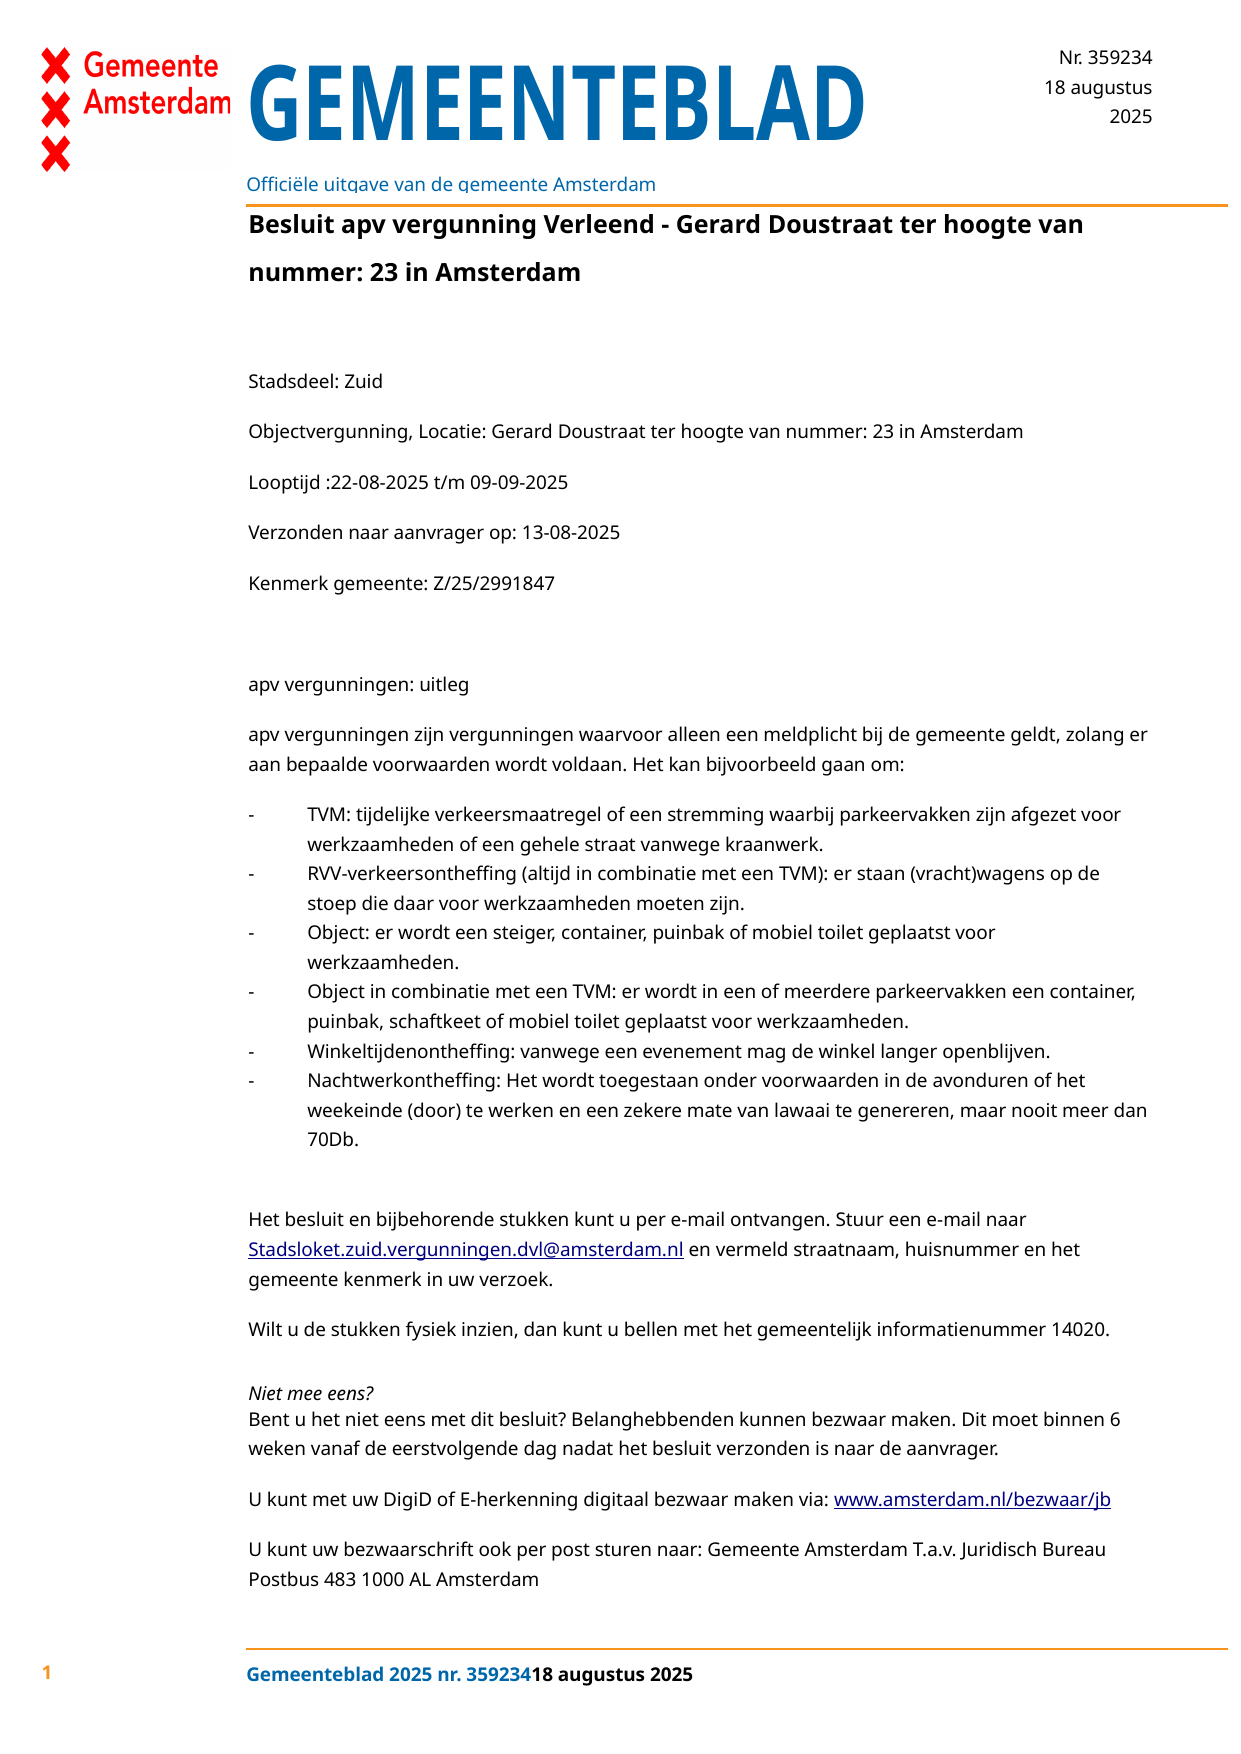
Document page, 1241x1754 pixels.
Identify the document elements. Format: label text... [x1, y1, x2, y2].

text Niet mee eens? [248, 1380, 1152, 1406]
list RVV-verkeersontheffing (altijd in combinatie met een TVM): er staan (vracht)wagens op de stoep die daar voor werkzaamheden moeten zijn. [248, 860, 1152, 916]
list TVM: tijdelijke verkeersmaatregel of een stremming waarbij parkeervakken zijn afgezet voor werkzaamheden of een gehele straat vanwege kraanwerk. [248, 801, 1152, 857]
text Looptijd :22-08-2025 t/m 09-09-2025 [248, 469, 1152, 495]
text apv vergunningen: uitleg [248, 671, 1152, 697]
text Bent u het niet eens met dit besluit? Belanghebbenden kunnen bezwaar maken. Dit moet binnen 6 weken vanaf de eerstvolgende dag nadat het besluit verzonden is naar de aanvrager. [248, 1406, 1152, 1461]
text apv vergunningen zijn vergunningen waarvoor alleen een meldplicht bij de gemeente geldt, zolang er aan bepaalde voorwaarden wordt voldaan. Het kan bijvoorbeeld gaan om: [248, 721, 1152, 777]
text U kunt uw bezwaarschrift ook per post sturen naar: Gemeente Amsterdam T.a.v. Juridisch Bureau Postbus 483 1000 AL Amsterdam [248, 1536, 1152, 1592]
text Wilt u de stukken fysiek inzien, dan kunt u bellen met het gemeentelijk informatienummer 14020. [248, 1316, 1152, 1342]
text Kenmerk gemeente: Z/25/2991847 [248, 570, 1152, 596]
text Het besluit en bijbehorende stukken kunt u per e-mail ontvangen. Stuur een e-mail naar Stadsloket.zuid.vergunningen.dvl@amsterdam.nl en vermeld straatnaam, huisnummer en het gemeente kenmerk in uw verzoek. [248, 1207, 1152, 1292]
picture [41, 47, 231, 172]
text Verzonden naar aanvrager op: 13-08-2025 [248, 519, 1152, 545]
text Besluit apv vergunning Verleend - Gerard Doustraat ter hoogte van nummer: 23 in Amsterdam [248, 207, 1152, 288]
list Object in combinatie met een TVM: er wordt in een of meerdere parkeervakken een container, puinbak, schaftkeet of mobiel toilet geplaatst voor werkzaamheden. [248, 979, 1152, 1034]
list Nachtwerkontheffing: Het wordt toegestaan onder voorwaarden in de avonduren of het weekeinde (door) te werken en een zekere mate van lawaai te genereren, maar nooit meer dan 70Db. [248, 1067, 1152, 1152]
text U kunt met uw DigiD of E-herkenning digitaal bezwaar maken via: www.amsterdam.nl/bezwaar/jb [248, 1486, 1152, 1512]
list Object: er wordt een steiger, container, puinbak of mobiel toilet geplaatst voor werkzaamheden. [248, 919, 1152, 975]
text Objectvergunning, Locatie: Gerard Doustraat ter hoogte van nummer: 23 in Amsterdam [248, 419, 1152, 444]
list Winkeltijdenontheffing: vanwege een evenement mag de winkel langer openblijven. [248, 1038, 1152, 1064]
text Stadsdeel: Zuid [248, 368, 1152, 394]
